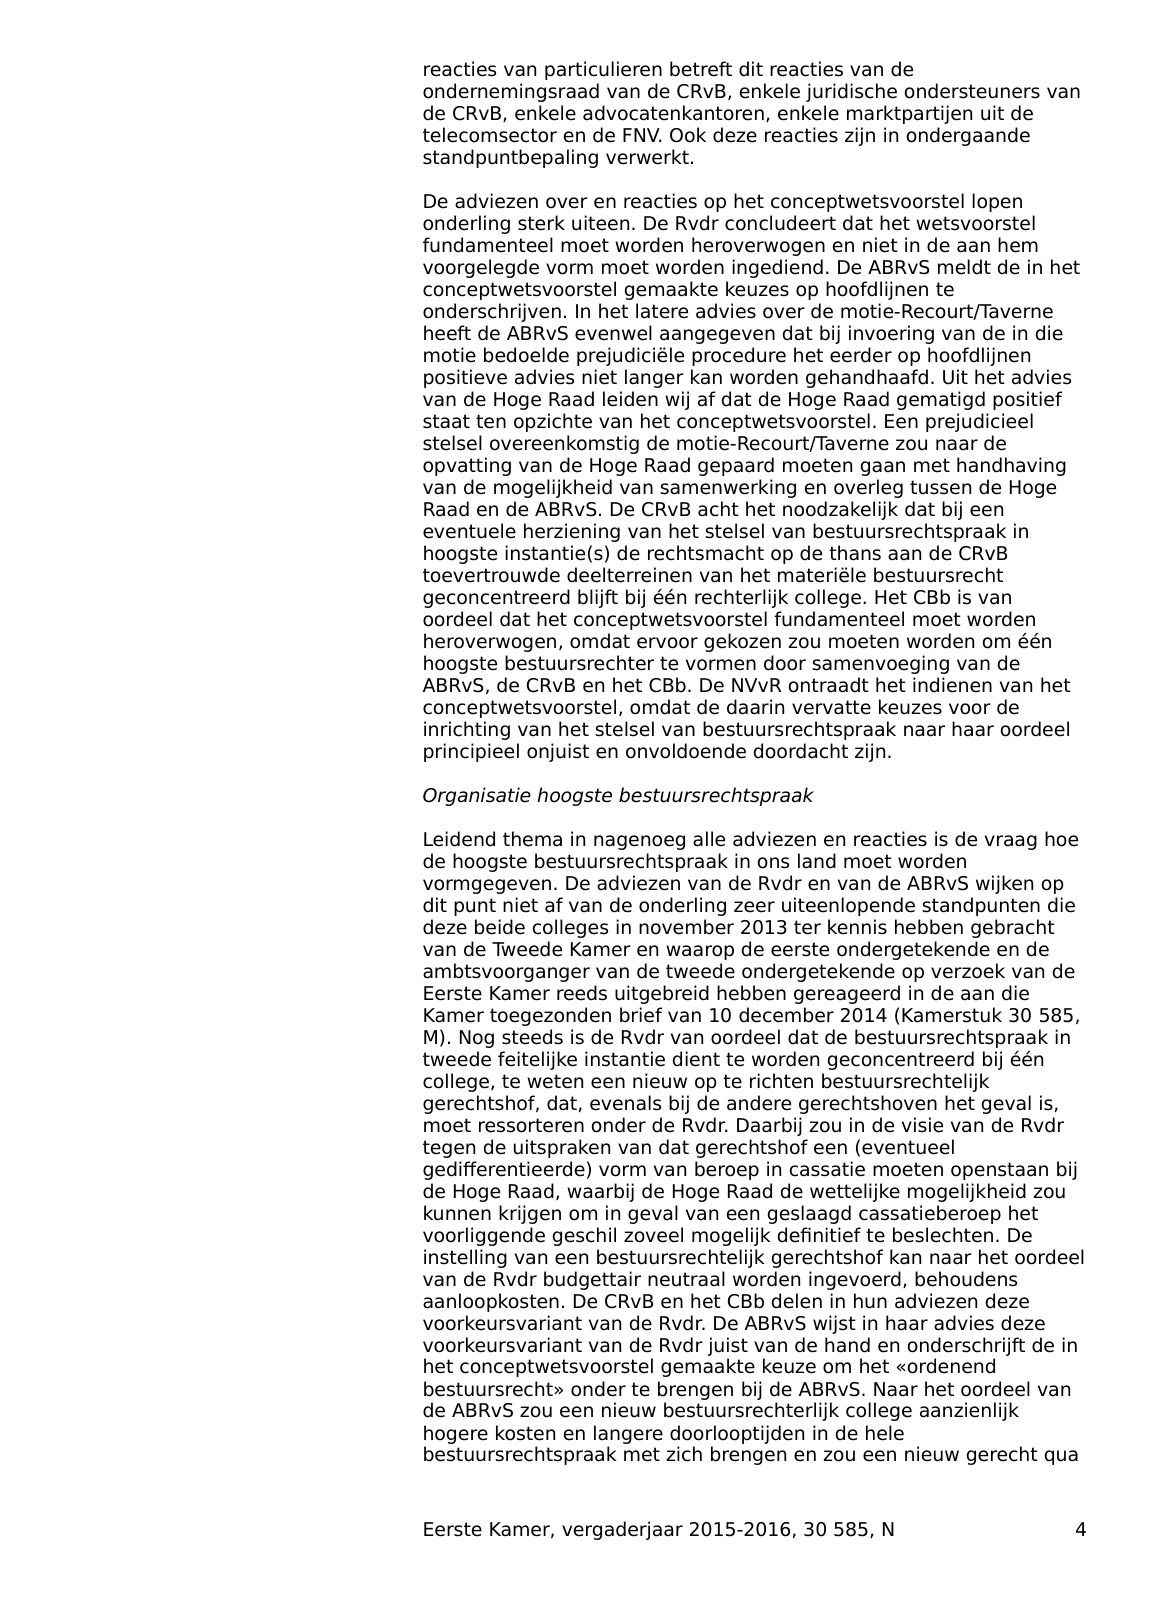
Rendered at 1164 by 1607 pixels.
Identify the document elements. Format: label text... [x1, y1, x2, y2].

text De adviezen over en reacties op het conceptwetsvoorstel lopen onderling sterk uiteen. De Rvdr concludeert dat het wetsvoorstel fundamenteel moet worden heroverwogen en niet in de aan hem voorgelegde vorm moet worden ingediend. De ABRvS meldt de in het conceptwetsvoorstel gemaakte keuzes op hoofdlijnen te onderschrijven. In het latere advies over de motie-Recourt/Taverne heeft de ABRvS evenwel aangegeven dat bij invoering van de in die motie bedoelde prejudiciële procedure het eerder op hoofdlijnen positieve advies niet langer kan worden gehandhaafd. Uit het advies van de Hoge Raad leiden wij af dat de Hoge Raad gematigd positief staat ten opzichte van het conceptwetsvoorstel. Een prejudicieel stelsel overeenkomstig de motie-Recourt/Taverne zou naar de opvatting van de Hoge Raad gepaard moeten gaan met handhaving van de mogelijkheid van samenwerking en overleg tussen de Hoge Raad en de ABRvS. De CRvB acht het noodzakelijk dat bij een eventuele herziening van het stelsel van bestuursrechtspraak in hoogste instantie(s) de rechtsmacht op de thans aan de CRvB toevertrouwde deelterreinen van het materiële bestuursrecht geconcentreerd blijft bij één rechterlijk college. Het CBb is van oordeel dat het conceptwetsvoorstel fundamenteel moet worden heroverwogen, omdat ervoor gekozen zou moeten worden om één hoogste bestuursrechter te vormen door samenvoeging van de ABRvS, de CRvB en het CBb. De NVvR ontraadt het indienen van het conceptwetsvoorstel, omdat de daarin vervatte keuzes voor de inrichting van het stelsel van bestuursrechtspraak naar haar oordeel principieel onjuist en onvoldoende doordacht zijn. [422, 191, 1087, 763]
text Leidend thema in nagenoeg alle adviezen en reacties is de vraag hoe de hoogste bestuursrechtspraak in ons land moet worden vormgegeven. De adviezen van de Rvdr en van de ABRvS wijken op dit punt niet af van de onderling zeer uiteenlopende standpunten die deze beide colleges in november 2013 ter kennis hebben gebracht van de Tweede Kamer en waarop de eerste ondergetekende en de ambtsvoorganger van de tweede ondergetekende op verzoek van de Eerste Kamer reeds uitgebreid hebben gereageerd in de aan die Kamer toegezonden brief van 10 december 2014 (Kamerstuk 30 585, M). Nog steeds is de Rvdr van oordeel dat de bestuursrechtspraak in tweede feitelijke instantie dient te worden geconcentreerd bij één college, te weten een nieuw op te richten bestuursrechtelijk gerechtshof, dat, evenals bij de andere gerechtshoven het geval is, moet ressorteren onder de Rvdr. Daarbij zou in de visie van de Rvdr tegen de uitspraken van dat gerechtshof een (eventueel gedifferentieerde) vorm van beroep in cassatie moeten openstaan bij de Hoge Raad, waarbij de Hoge Raad de wettelijke mogelijkheid zou kunnen krijgen om in geval van een geslaagd cassatieberoep het voorliggende geschil zoveel mogelijk definitief te beslechten. De instelling van een bestuursrechtelijk gerechtshof kan naar het oordeel van de Rvdr budgettair neutraal worden ingevoerd, behoudens aanloopkosten. De CRvB en het CBb delen in hun adviezen deze voorkeursvariant van de Rvdr. De ABRvS wijst in haar advies deze voorkeursvariant van de Rvdr juist van de hand en onderschrijft de in het conceptwetsvoorstel gemaakte keuze om het «ordenend bestuursrecht» onder te brengen bij de ABRvS. Naar het oordeel van de ABRvS zou een nieuw bestuursrechterlijk college aanzienlijk hogere kosten en langere doorlooptijden in de hele bestuursrechtspraak met zich brengen en zou een nieuw gerecht qua [422, 829, 1087, 1466]
subtitle Organisatie hoogste bestuursrechtspraak [422, 785, 1087, 807]
text reacties van particulieren betreft dit reacties van de ondernemingsraad van de CRvB, enkele juridische ondersteuners van de CRvB, enkele advocatenkantoren, enkele marktpartijen uit de telecomsector en de FNV. Ook deze reacties zijn in ondergaande standpuntbepaling verwerkt. [422, 59, 1087, 169]
